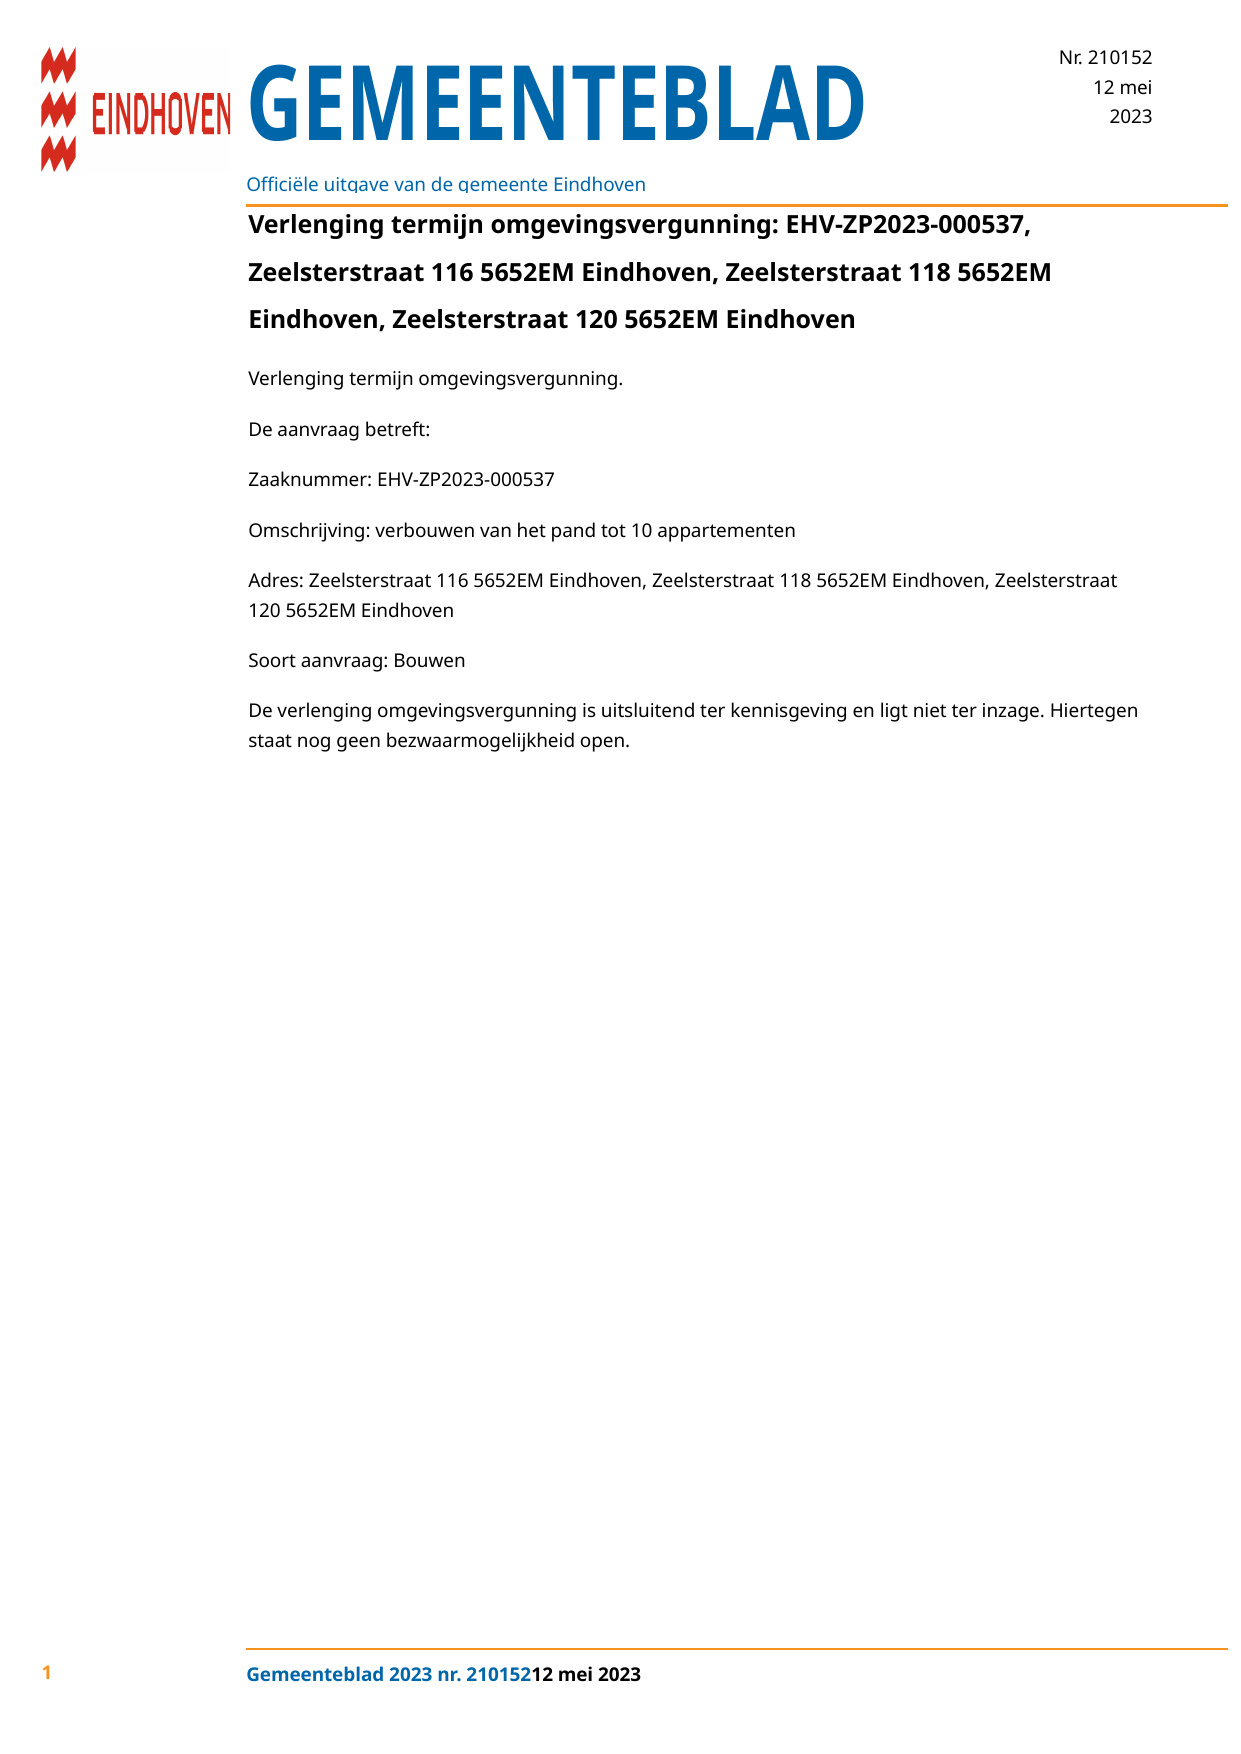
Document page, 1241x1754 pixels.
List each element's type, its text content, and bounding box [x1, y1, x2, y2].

text Soort aanvraag: Bouwen [248, 647, 1152, 673]
text Zaaknummer: EHV-ZP2023-000537 [248, 466, 1152, 492]
text De verlenging omgevingsvergunning is uitsluitend ter kennisgeving en ligt niet ter inzage. Hiertegen staat nog geen bezwaarmogelijkheid open. [248, 698, 1152, 753]
text De aanvraag betreft: [248, 416, 1152, 442]
text Omschrijving: verbouwen van het pand tot 10 appartementen [248, 517, 1152, 542]
picture [41, 47, 231, 172]
text Verlenging termijn omgevingsvergunning. [248, 366, 1152, 391]
text Adres: Zeelsterstraat 116 5652EM Eindhoven, Zeelsterstraat 118 5652EM Eindhoven, Zeelsterstraat 120 5652EM Eindhoven [248, 567, 1152, 622]
text Verlenging termijn omgevingsvergunning: EHV-ZP2023-000537, Zeelsterstraat 116 5652EM Eindhoven, Zeelsterstraat 118 5652EM Eindhoven, Zeelsterstraat 120 5652EM Eindhoven [248, 207, 1152, 336]
